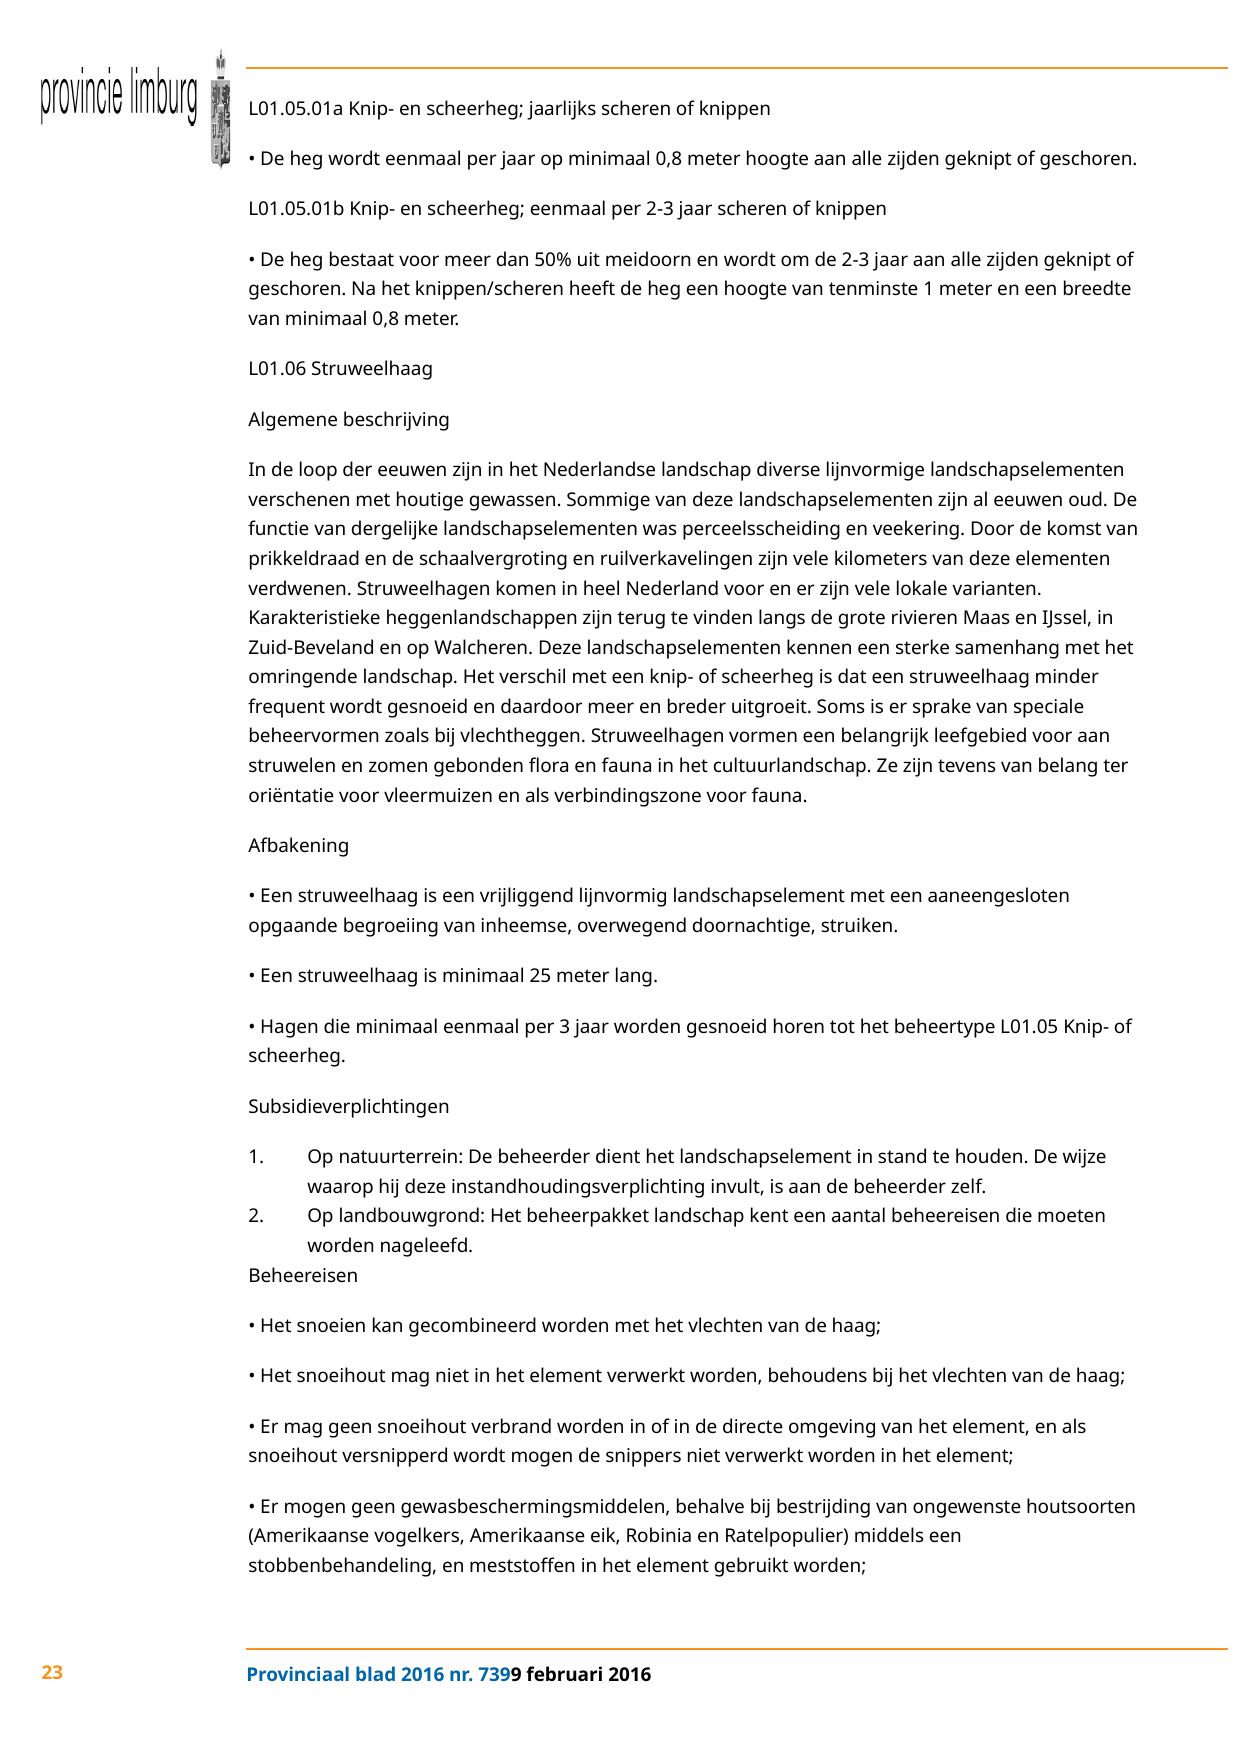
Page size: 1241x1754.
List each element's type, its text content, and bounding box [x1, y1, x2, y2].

text • De heg bestaat voor meer dan 50% uit meidoorn en wordt om de 2-3 jaar aan alle zijden geknipt of geschoren. Na het knippen/scheren heeft de heg een hoogte van tenminste 1 meter en een breedte van minimaal 0,8 meter. [248, 246, 1152, 331]
picture [41, 47, 231, 172]
text • Er mag geen snoeihout verbrand worden in of in de directe omgeving van het element, en als snoeihout versnipperd wordt mogen de snippers niet verwerkt worden in het element; [248, 1413, 1152, 1468]
text In de loop der eeuwen zijn in het Nederlandse landschap diverse lijnvormige landschapselementen verschenen met houtige gewassen. Sommige van deze landschapselementen zijn al eeuwen oud. De functie van dergelijke landschapselementen was perceelsscheiding en veekering. Door de komst van prikkeldraad en de schaalvergroting en ruilverkavelingen zijn vele kilometers van deze elementen verdwenen. Struweelhagen komen in heel Nederland voor en er zijn vele lokale varianten. Karakteristieke heggenlandschappen zijn terug te vinden langs de grote rivieren Maas en IJssel, in Zuid-Beveland en op Walcheren. Deze landschapselementen kennen een sterke samenhang met het omringende landschap. Het verschil met een knip- of scheerheg is dat een struweelhaag minder frequent wordt gesnoeid en daardoor meer en breder uitgroeit. Soms is er sprake van speciale beheervormen zoals bij vlechtheggen. Struweelhagen vormen een belangrijk leefgebied voor aan struwelen en zomen gebonden flora en fauna in het cultuurlandschap. Ze zijn tevens van belang ter oriëntatie voor vleermuizen en als verbindingszone voor fauna. [248, 456, 1152, 808]
text Subsidieverplichtingen [248, 1093, 1152, 1119]
text Algemene beschrijving [248, 406, 1152, 432]
text • Een struweelhaag is minimaal 25 meter lang. [248, 963, 1152, 988]
text Beheereisen [248, 1262, 1152, 1288]
text • Het snoeien kan gecombineerd worden met het vlechten van de haag; [248, 1312, 1152, 1338]
text L01.05.01a Knip- en scheerheg; jaarlijks scheren of knippen [248, 95, 1152, 121]
list Op landbouwgrond: Het beheerpakket landschap kent een aantal beheereisen die moeten worden nageleefd. [248, 1203, 1152, 1258]
text • Een struweelhaag is een vrijliggend lijnvormig landschapselement met een aaneengesloten opgaande begroeiing van inheemse, overwegend doornachtige, struiken. [248, 883, 1152, 938]
text • Er mogen geen gewasbeschermingsmiddelen, behalve bij bestrijding van ongewenste houtsoorten (Amerikaanse vogelkers, Amerikaanse eik, Robinia en Ratelpopulier) middels een stobbenbehandeling, en meststoffen in het element gebruikt worden; [248, 1493, 1152, 1578]
text • Het snoeihout mag niet in het element verwerkt worden, behoudens bij het vlechten van de haag; [248, 1363, 1152, 1388]
list Op natuurterrein: De beheerder dient het landschapselement in stand te houden. De wijze waarop hij deze instandhoudingsverplichting invult, is aan de beheerder zelf. [248, 1143, 1152, 1199]
text Afbakening [248, 832, 1152, 858]
text • Hagen die minimaal eenmaal per 3 jaar worden gesnoeid horen tot het beheertype L01.05 Knip- of scheerheg. [248, 1013, 1152, 1068]
text • De heg wordt eenmaal per jaar op minimaal 0,8 meter hoogte aan alle zijden geknipt of geschoren. [248, 145, 1152, 171]
text L01.06 Struweelhaag [248, 356, 1152, 381]
text L01.05.01b Knip- en scheerheg; eenmaal per 2-3 jaar scheren of knippen [248, 196, 1152, 221]
